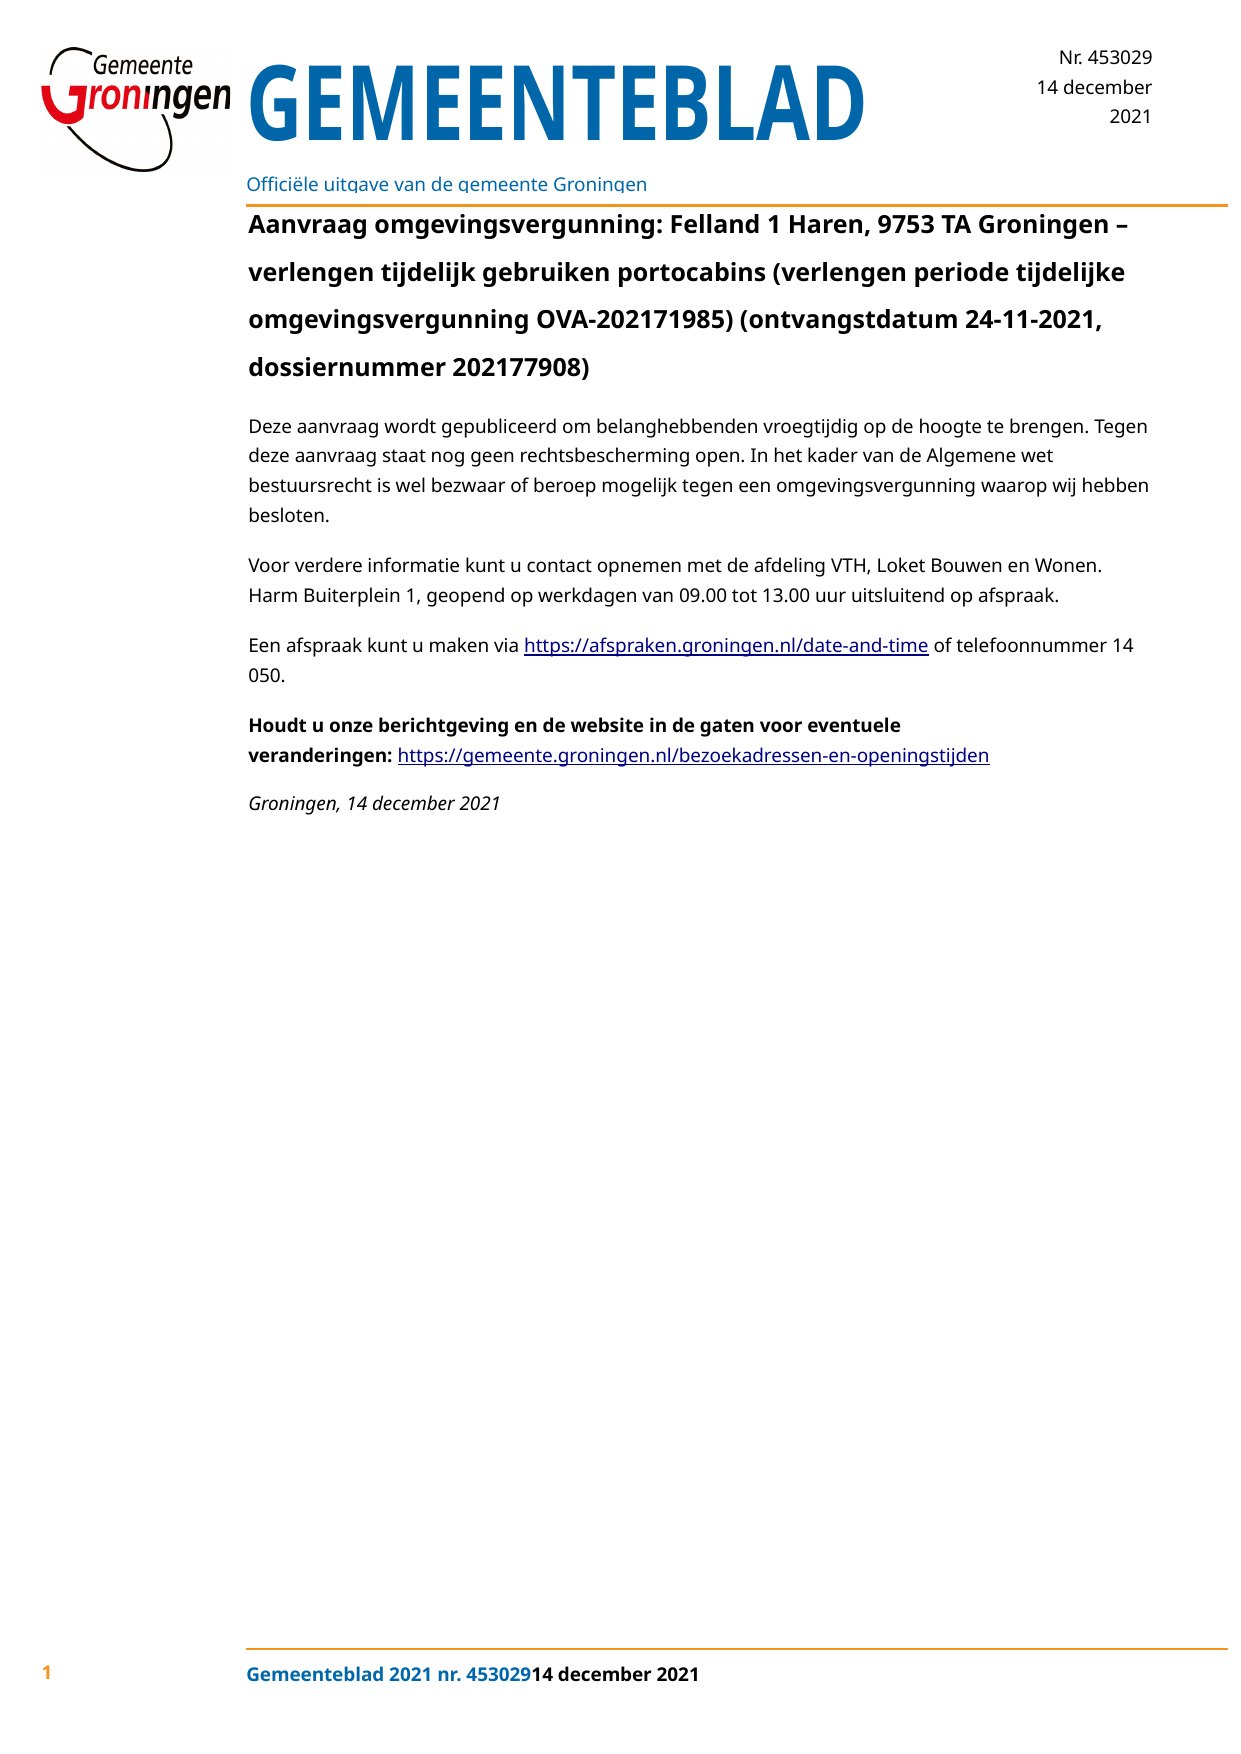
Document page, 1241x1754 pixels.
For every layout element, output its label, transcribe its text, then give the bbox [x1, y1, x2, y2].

picture [41, 47, 231, 172]
text Groningen, 14 december 2021 [248, 790, 1152, 815]
text Een afspraak kunt u maken via https://afspraken.groningen.nl/date-and-time of telefoonnummer 14 050. [248, 632, 1152, 688]
text Aanvraag omgevingsvergunning: Felland 1 Haren, 9753 TA Groningen – verlengen tijdelijk gebruiken portocabins (verlengen periode tijdelijke omgevingsvergunning OVA-202171985) (ontvangstdatum 24-11-2021, dossiernummer 202177908) [248, 207, 1152, 384]
text Voor verdere informatie kunt u contact opnemen met de afdeling VTH, Loket Bouwen en Wonen. Harm Buiterplein 1, geopend op werkdagen van 09.00 tot 13.00 uur uitsluitend op afspraak. [248, 552, 1152, 608]
text Deze aanvraag wordt gepubliceerd om belanghebbenden vroegtijdig op de hoogte te brengen. Tegen deze aanvraag staat nog geen rechtsbescherming open. In het kader van de Algemene wet bestuursrecht is wel bezwaar of beroep mogelijk tegen een omgevingsvergunning waarop wij hebben besloten. [248, 413, 1152, 528]
text Houdt u onze berichtgeving en de website in de gaten voor eventuele veranderingen: https://gemeente.groningen.nl/bezoekadressen-en-openingstijden [248, 712, 1152, 768]
